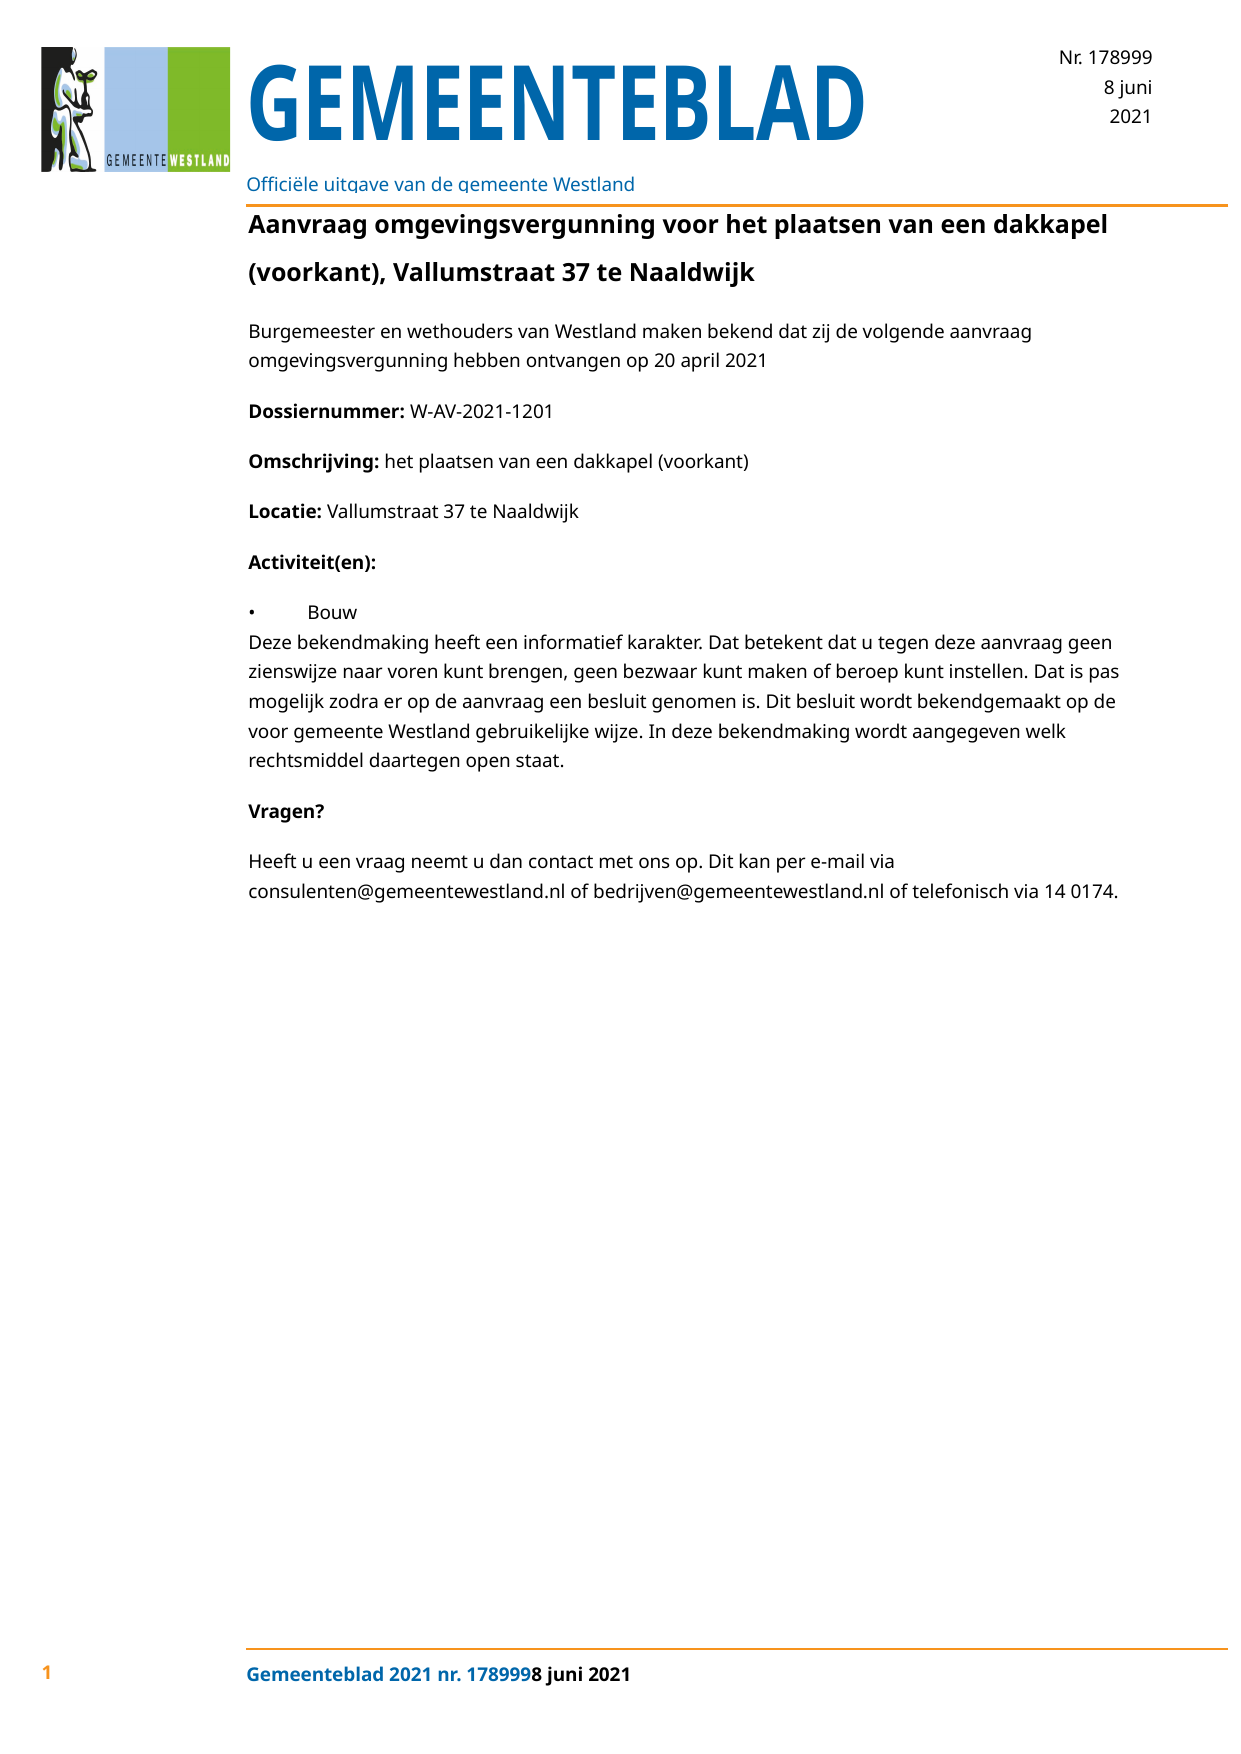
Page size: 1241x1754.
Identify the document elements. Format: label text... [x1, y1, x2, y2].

text Locatie: Vallumstraat 37 te Naaldwijk [248, 499, 1152, 524]
text Activiteit(en): [248, 549, 1152, 575]
text Dossiernummer: W-AV-2021-1201 [248, 398, 1152, 424]
list Bouw [248, 599, 1152, 625]
text Heeft u een vraag neemt u dan contact met ons op. Dit kan per e-mail via consulenten@gemeentewestland.nl of bedrijven@gemeentewestland.nl of telefonisch via 14 0174. [248, 848, 1152, 904]
text Deze bekendmaking heeft een informatief karakter. Dat betekent dat u tegen deze aanvraag geen zienswijze naar voren kunt brengen, geen bezwaar kunt maken of beroep kunt instellen. Dat is pas mogelijk zodra er op de aanvraag een besluit genomen is. Dit besluit wordt bekendgemaakt op de voor gemeente Westland gebruikelijke wijze. In deze bekendmaking wordt aangegeven welk rechtsmiddel daartegen open staat. [248, 629, 1152, 773]
text Burgemeester en wethouders van Westland maken bekend dat zij de volgende aanvraag omgevingsvergunning hebben ontvangen op 20 april 2021 [248, 318, 1152, 373]
text Omschrijving: het plaatsen van een dakkapel (voorkant) [248, 448, 1152, 474]
text Vragen? [248, 798, 1152, 824]
text Aanvraag omgevingsvergunning voor het plaatsen van een dakkapel (voorkant), Vallumstraat 37 te Naaldwijk [248, 207, 1152, 288]
picture [41, 47, 231, 172]
